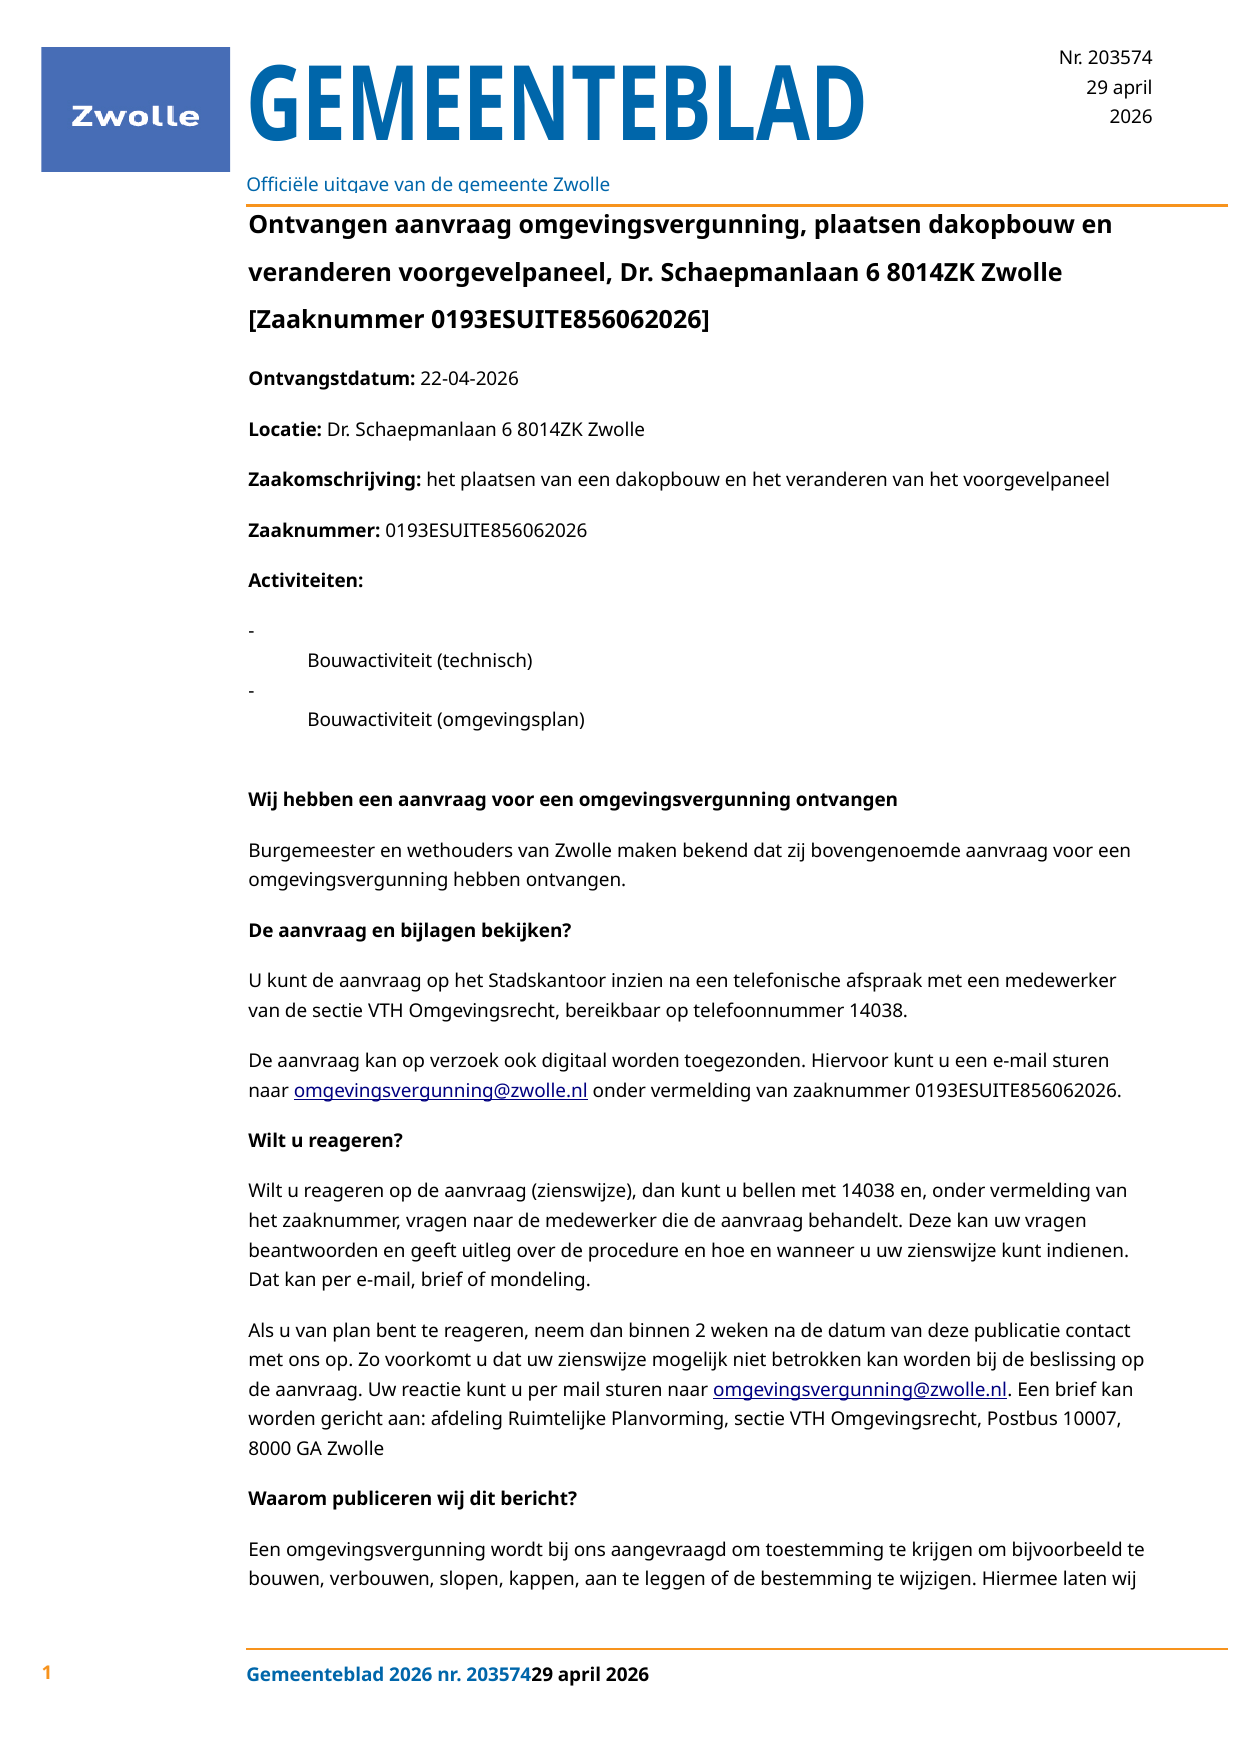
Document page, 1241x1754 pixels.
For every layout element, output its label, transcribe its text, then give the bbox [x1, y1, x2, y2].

list Bouwactiviteit (technisch) [248, 647, 1152, 673]
text De aanvraag kan op verzoek ook digitaal worden toegezonden. Hiervoor kunt u een e-mail sturen naar omgevingsvergunning@zwolle.nl onder vermelding van zaaknummer 0193ESUITE856062026. [248, 1047, 1152, 1102]
text Burgemeester en wethouders van Zwolle maken bekend dat zij bovengenoemde aanvraag voor een omgevingsvergunning hebben ontvangen. [248, 837, 1152, 892]
text Waarom publiceren wij dit bericht? [248, 1486, 1152, 1511]
text Locatie: Dr. Schaepmanlaan 6 8014ZK Zwolle [248, 416, 1152, 442]
text Zaaknummer: 0193ESUITE856062026 [248, 517, 1152, 542]
text Wilt u reageren? [248, 1127, 1152, 1153]
text Wilt u reageren op de aanvraag (zienswijze), dan kunt u bellen met 14038 en, onder vermelding van het zaaknummer, vragen naar de medewerker die de aanvraag behandelt. Deze kan uw vragen beantwoorden en geeft uitleg over de procedure en hoe en wanneer u uw zienswijze kunt indienen. Dat kan per e-mail, brief of mondeling. [248, 1178, 1152, 1292]
text Een omgevingsvergunning wordt bij ons aangevraagd om toestemming te krijgen om bijvoorbeeld te bouwen, verbouwen, slopen, kappen, aan te leggen of de bestemming te wijzigen. Hiermee laten wij [248, 1536, 1152, 1591]
text Ontvangstdatum: 22-04-2026 [248, 366, 1152, 391]
text Activiteiten: [248, 567, 1152, 593]
list Bouwactiviteit (omgevingsplan) [248, 706, 1152, 732]
text Zaakomschrijving: het plaatsen van een dakopbouw en het veranderen van het voorgevelpaneel [248, 466, 1152, 492]
text Als u van plan bent te reageren, neem dan binnen 2 weken na de datum van deze publicatie contact met ons op. Zo voorkomt u dat uw zienswijze mogelijk niet betrokken kan worden bij de beslissing op de aanvraag. Uw reactie kunt u per mail sturen naar omgevingsvergunning@zwolle.nl. Een brief kan worden gericht aan: afdeling Ruimtelijke Planvorming, sectie VTH Omgevingsrecht, Postbus 10007, 8000 GA Zwolle [248, 1317, 1152, 1461]
text Wij hebben een aanvraag voor een omgevingsvergunning ontvangen [248, 786, 1152, 812]
text U kunt de aanvraag op het Stadskantoor inzien na een telefonische afspraak met een medewerker van de sectie VTH Omgevingsrecht, bereikbaar op telefoonnummer 14038. [248, 967, 1152, 1022]
picture [41, 47, 231, 172]
text De aanvraag en bijlagen bekijken? [248, 917, 1152, 942]
text Ontvangen aanvraag omgevingsvergunning, plaatsen dakopbouw en veranderen voorgevelpaneel, Dr. Schaepmanlaan 6 8014ZK Zwolle [Zaaknummer 0193ESUITE856062026] [248, 207, 1152, 336]
